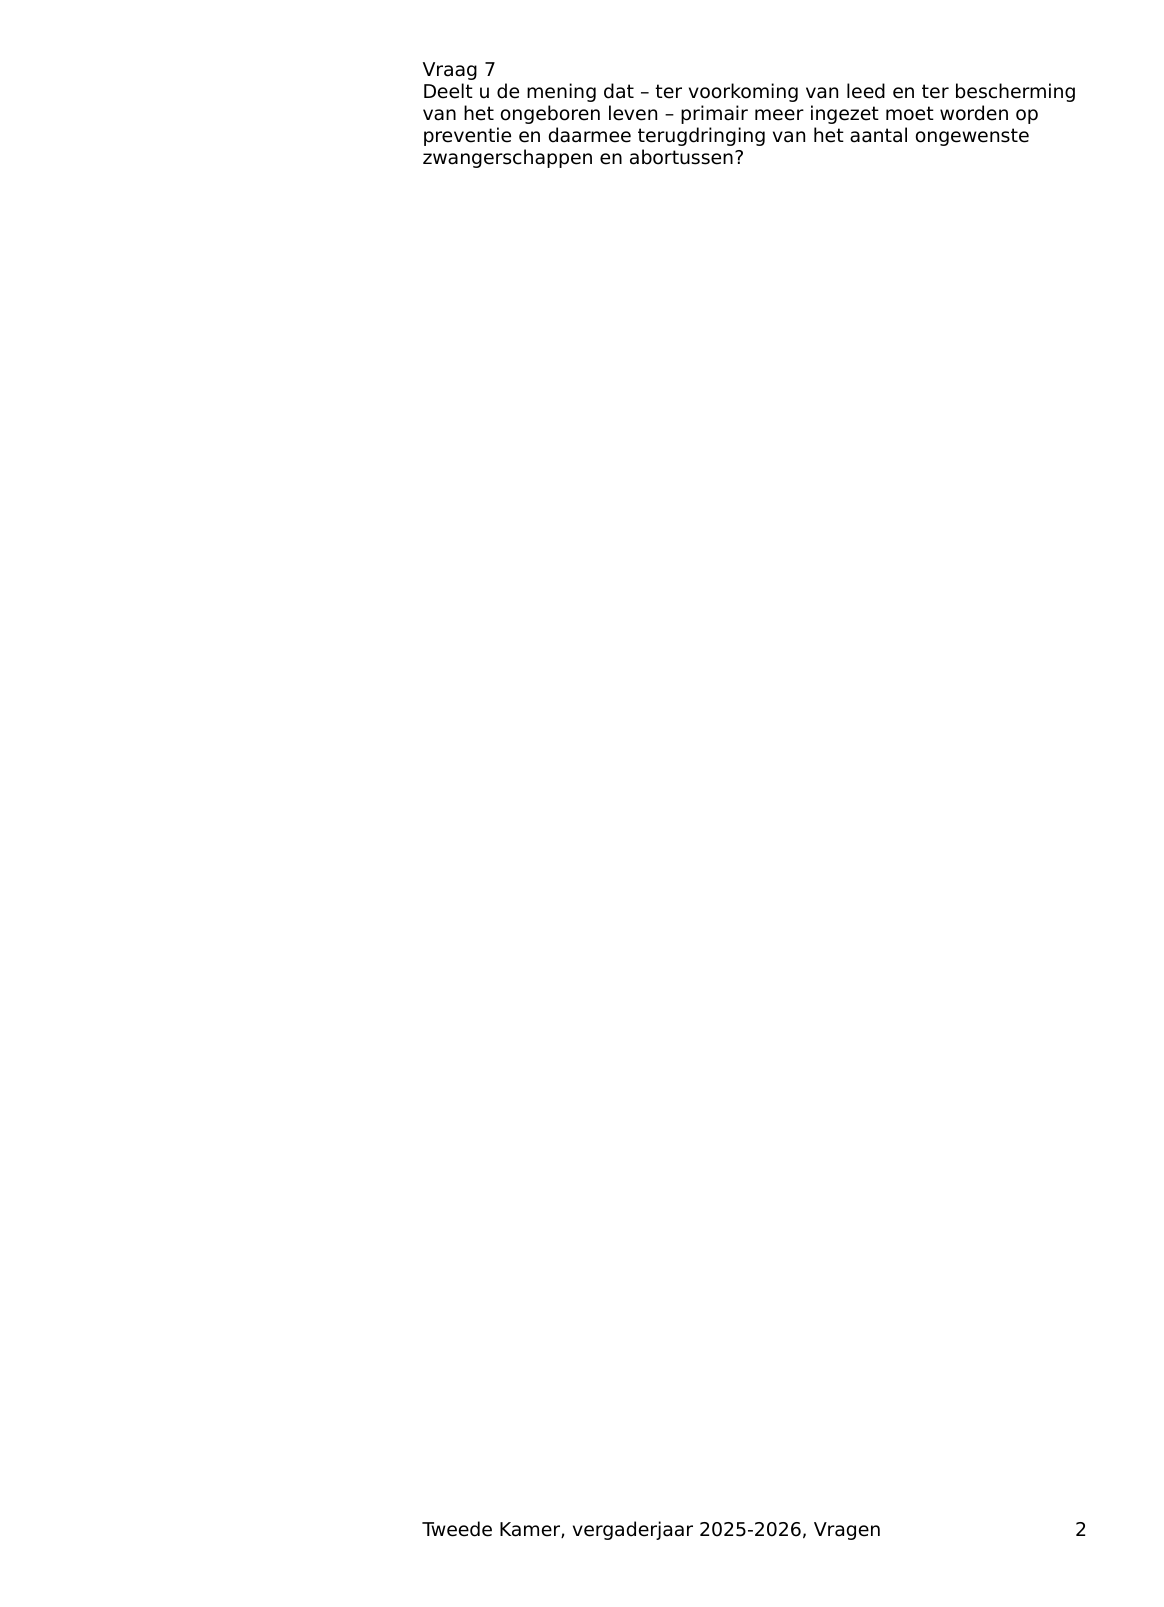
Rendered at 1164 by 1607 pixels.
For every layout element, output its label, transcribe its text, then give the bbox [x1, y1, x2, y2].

text Deelt u de mening dat – ter voorkoming van leed en ter bescherming van het ongeboren leven – primair meer ingezet moet worden op preventie en daarmee terugdringing van het aantal ongewenste zwangerschappen en abortussen? [422, 81, 1087, 169]
text Vraag 7 [422, 59, 1087, 81]
